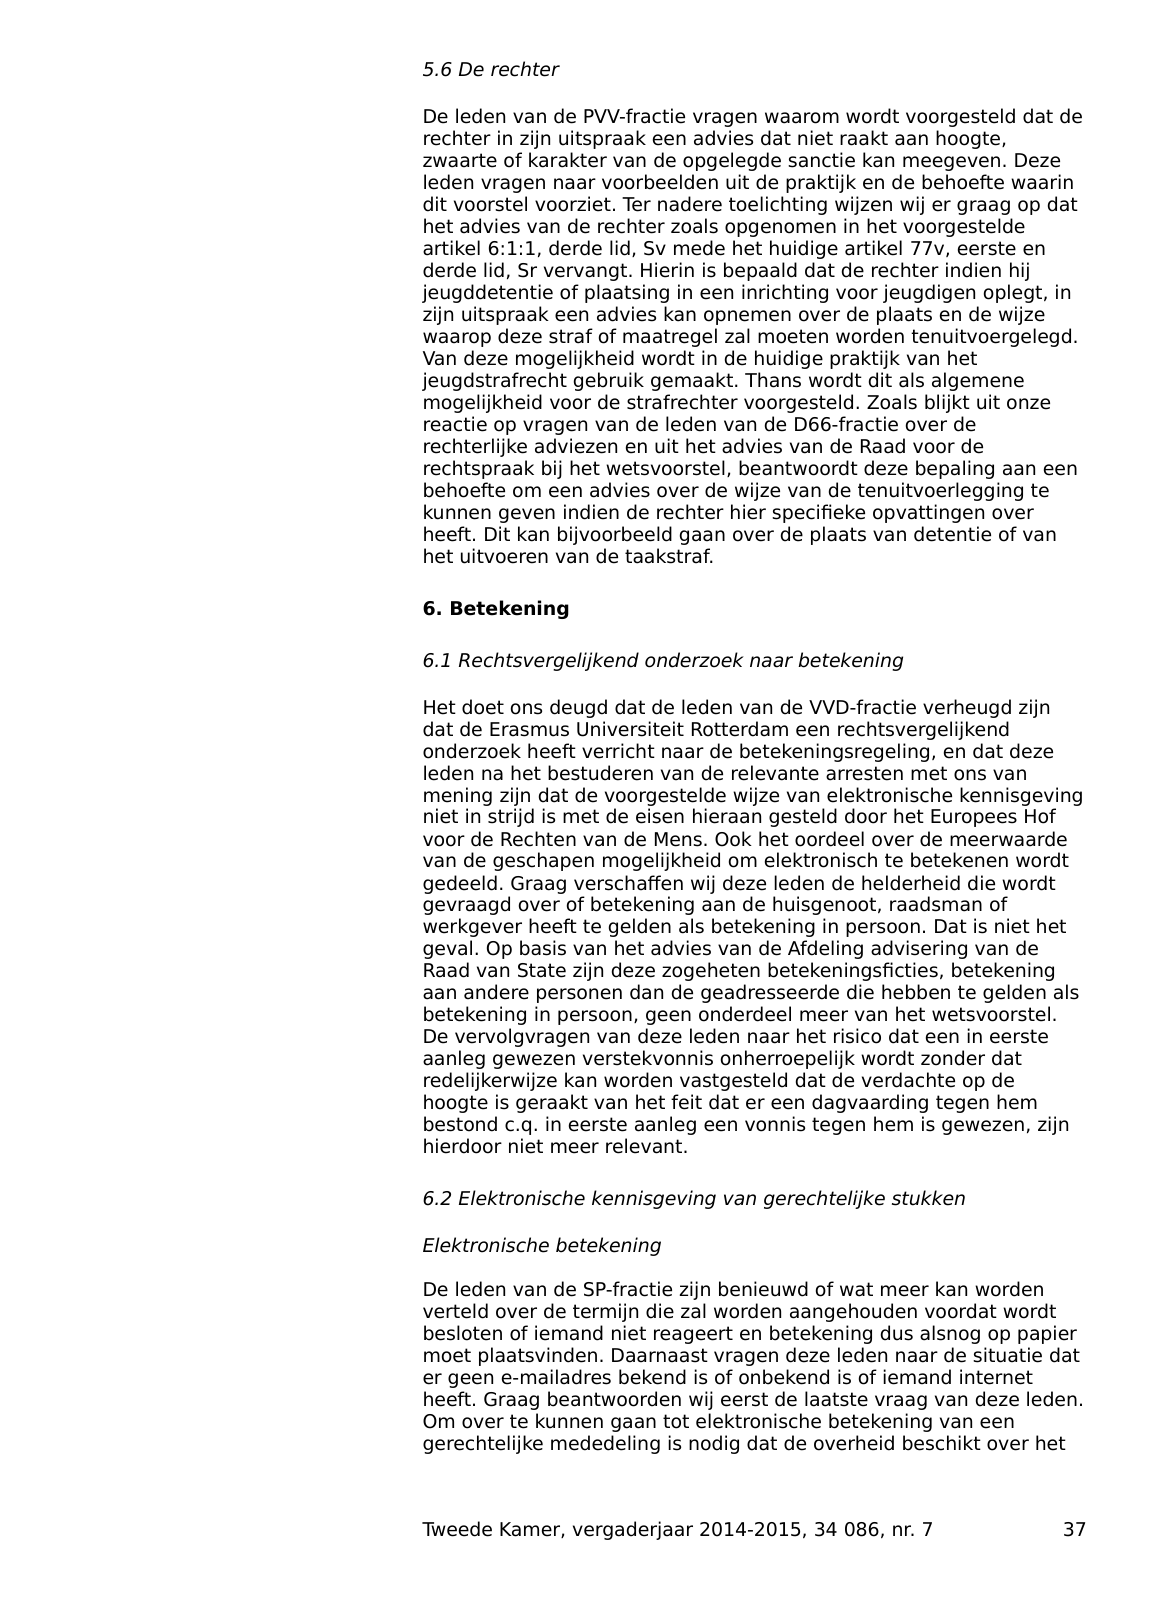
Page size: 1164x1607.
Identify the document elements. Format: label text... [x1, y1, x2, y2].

text De leden van de SP-fractie zijn benieuwd of wat meer kan worden verteld over de termijn die zal worden aangehouden voordat wordt besloten of iemand niet reageert en betekening dus alsnog op papier moet plaatsvinden. Daarnaast vragen deze leden naar de situatie dat er geen e-mailadres bekend is of onbekend is of iemand internet heeft. Graag beantwoorden wij eerst de laatste vraag van deze leden. Om over te kunnen gaan tot elektronische betekening van een gerechtelijke mededeling is nodig dat de overheid beschikt over het [422, 1279, 1087, 1455]
subtitle 5.6 De rechter [422, 59, 1087, 81]
subtitle 6.1 Rechtsvergelijkend onderzoek naar betekening [422, 649, 1087, 672]
text De leden van de PVV-fractie vragen waarom wordt voorgesteld dat de rechter in zijn uitspraak een advies dat niet raakt aan hoogte, zwaarte of karakter van de opgelegde sanctie kan meegeven. Deze leden vragen naar voorbeelden uit de praktijk en de behoefte waarin dit voorstel voorziet. Ter nadere toelichting wijzen wij er graag op dat het advies van de rechter zoals opgenomen in het voorgestelde artikel 6:1:1, derde lid, Sv mede het huidige artikel 77v, eerste en derde lid, Sr vervangt. Hierin is bepaald dat de rechter indien hij jeugddetentie of plaatsing in een inrichting voor jeugdigen oplegt, in zijn uitspraak een advies kan opnemen over de plaats en de wijze waarop deze straf of maatregel zal moeten worden tenuitvoergelegd. Van deze mogelijkheid wordt in de huidige praktijk van het jeugdstrafrecht gebruik gemaakt. Thans wordt dit als algemene mogelijkheid voor de strafrechter voorgesteld. Zoals blijkt uit onze reactie op vragen van de leden van de D66-fractie over de rechterlijke adviezen en uit het advies van de Raad voor de rechtspraak bij het wetsvoorstel, beantwoordt deze bepaling aan een behoefte om een advies over de wijze van de tenuitvoerlegging te kunnen geven indien de rechter hier specifieke opvattingen over heeft. Dit kan bijvoorbeeld gaan over de plaats van detentie of van het uitvoeren van de taakstraf. [422, 106, 1087, 568]
subtitle 6. Betekening [422, 598, 1087, 619]
text Het doet ons deugd dat de leden van de VVD-fractie verheugd zijn dat de Erasmus Universiteit Rotterdam een rechtsvergelijkend onderzoek heeft verricht naar de betekeningsregeling, en dat deze leden na het bestuderen van de relevante arresten met ons van mening zijn dat de voorgestelde wijze van elektronische kennisgeving niet in strijd is met de eisen hieraan gesteld door het Europees Hof voor de Rechten van de Mens. Ook het oordeel over de meerwaarde van de geschapen mogelijkheid om elektronisch te betekenen wordt gedeeld. Graag verschaffen wij deze leden de helderheid die wordt gevraagd over of betekening aan de huisgenoot, raadsman of werkgever heeft te gelden als betekening in persoon. Dat is niet het geval. Op basis van het advies van de Afdeling advisering van de Raad van State zijn deze zogeheten betekeningsficties, betekening aan andere personen dan de geadresseerde die hebben te gelden als betekening in persoon, geen onderdeel meer van het wetsvoorstel. De vervolgvragen van deze leden naar het risico dat een in eerste aanleg gewezen verstekvonnis onherroepelijk wordt zonder dat redelijkerwijze kan worden vastgesteld dat de verdachte op de hoogte is geraakt van het feit dat er een dagvaarding tegen hem bestond c.q. in eerste aanleg een vonnis tegen hem is gewezen, zijn hierdoor niet meer relevant. [422, 697, 1087, 1158]
subtitle Elektronische betekening [422, 1235, 1087, 1257]
subtitle 6.2 Elektronische kennisgeving van gerechtelijke stukken [422, 1188, 1087, 1210]
